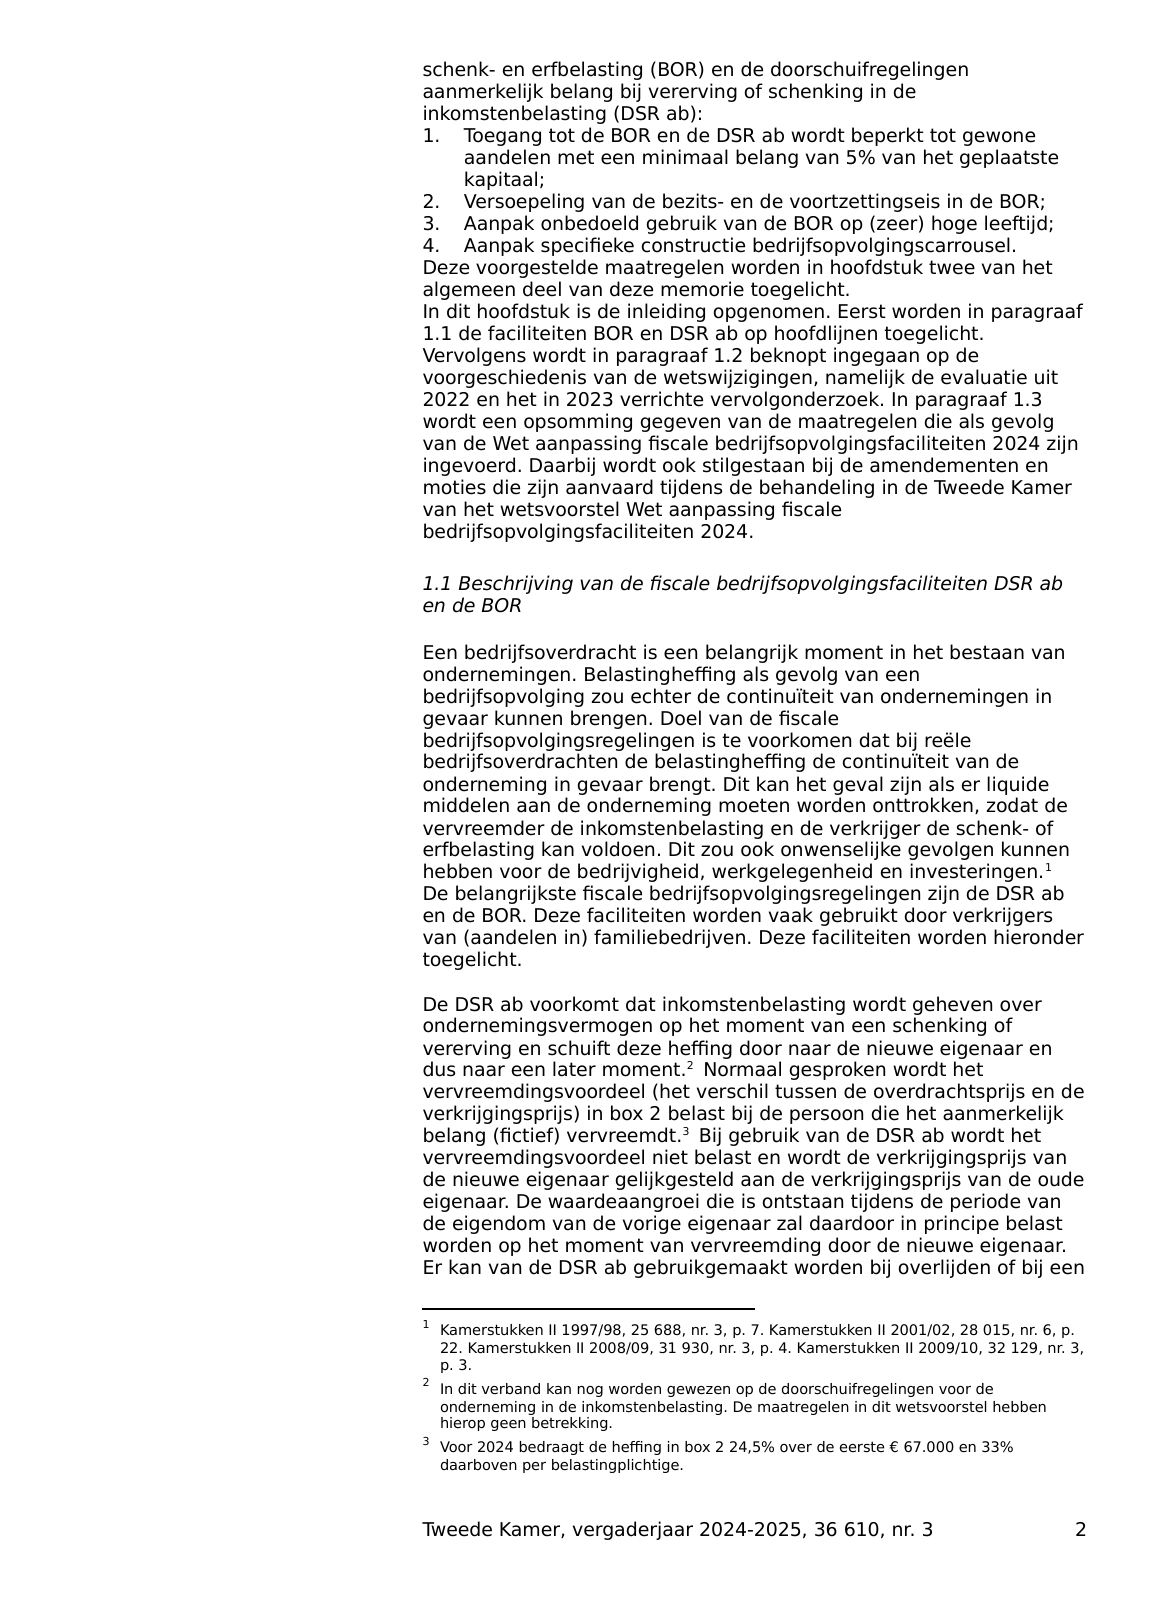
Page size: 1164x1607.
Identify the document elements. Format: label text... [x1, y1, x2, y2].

text 4. Aanpak specifieke constructie bedrijfsopvolgingscarrousel. [422, 235, 1087, 257]
text De DSR ab voorkomt dat inkomstenbelasting wordt geheven over ondernemingsvermogen op het moment van een schenking of vererving en schuift deze heffing door naar de nieuwe eigenaar en dus naar een later moment. Normaal gesproken wordt het vervreemdingsvoordeel (het verschil tussen de overdrachtsprijs en de verkrijgingsprijs) in box 2 belast bij de persoon die het aanmerkelijk belang (fictief) vervreemdt. Bij gebruik van de DSR ab wordt het vervreemdingsvoordeel niet belast en wordt de verkrijgingsprijs van de nieuwe eigenaar gelijkgesteld aan de verkrijgingsprijs van de oude eigenaar. De waardeaangroei die is ontstaan tijdens de periode van de eigendom van de vorige eigenaar zal daardoor in principe belast worden op het moment van vervreemding door de nieuwe eigenaar. Er kan van de DSR ab gebruikgemaakt worden bij overlijden of bij een [422, 993, 1087, 1279]
text Kamerstukken II 1997/98, 25 688, nr. 3, p. 7. Kamerstukken II 2001/02, 28 015, nr. 6, p. 22. Kamerstukken II 2008/09, 31 930, nr. 3, p. 4. Kamerstukken II 2009/10, 32 129, nr. 3, p. 3. [422, 1318, 1087, 1374]
text In dit hoofdstuk is de inleiding opgenomen. Eerst worden in paragraaf 1.1 de faciliteiten BOR en DSR ab op hoofdlijnen toegelicht. Vervolgens wordt in paragraaf 1.2 beknopt ingegaan op de voorgeschiedenis van de wetswijzigingen, namelijk de evaluatie uit 2022 en het in 2023 verrichte vervolgonderzoek. In paragraaf 1.3 wordt een opsomming gegeven van de maatregelen die als gevolg van de Wet aanpassing fiscale bedrijfsopvolgingsfaciliteiten 2024 zijn ingevoerd. Daarbij wordt ook stilgestaan bij de amendementen en moties die zijn aanvaard tijdens de behandeling in de Tweede Kamer van het wetsvoorstel Wet aanpassing fiscale bedrijfsopvolgingsfaciliteiten 2024. [422, 301, 1087, 543]
text schenk- en erfbelasting (BOR) en de doorschuifregelingen aanmerkelijk belang bij vererving of schenking in de inkomstenbelasting (DSR ab): [422, 59, 1087, 125]
text In dit verband kan nog worden gewezen op de doorschuifregelingen voor de onderneming in de inkomstenbelasting. De maatregelen in dit wetsvoorstel hebben hierop geen betrekking. [422, 1377, 1087, 1432]
subtitle 1.1 Beschrijving van de fiscale bedrijfsopvolgingsfaciliteiten DSR ab en de BOR [422, 573, 1087, 617]
text 3. Aanpak onbedoeld gebruik van de BOR op (zeer) hoge leeftijd; [422, 213, 1087, 235]
text Een bedrijfsoverdracht is een belangrijk moment in het bestaan van ondernemingen. Belastingheffing als gevolg van een bedrijfsopvolging zou echter de continuïteit van ondernemingen in gevaar kunnen brengen. Doel van de fiscale bedrijfsopvolgingsregelingen is te voorkomen dat bij reële bedrijfsoverdrachten de belastingheffing de continuïteit van de onderneming in gevaar brengt. Dit kan het geval zijn als er liquide middelen aan de onderneming moeten worden onttrokken, zodat de vervreemder de inkomstenbelasting en de verkrijger de schenk- of erfbelasting kan voldoen. Dit zou ook onwenselijke gevolgen kunnen hebben voor de bedrijvigheid, werkgelegenheid en investeringen. De belangrijkste fiscale bedrijfsopvolgingsregelingen zijn de DSR ab en de BOR. Deze faciliteiten worden vaak gebruikt door verkrijgers van (aandelen in) familiebedrijven. Deze faciliteiten worden hieronder toegelicht. [422, 642, 1087, 971]
text Voor 2024 bedraagt de heffing in box 2 24,5% over de eerste € 67.000 en 33% daarboven per belastingplichtige. [422, 1435, 1087, 1474]
text Deze voorgestelde maatregelen worden in hoofdstuk twee van het algemeen deel van deze memorie toegelicht. [422, 257, 1087, 301]
text 2. Versoepeling van de bezits- en de voortzettingseis in de BOR; [422, 191, 1087, 213]
text 1. Toegang tot de BOR en de DSR ab wordt beperkt tot gewone aandelen met een minimaal belang van 5% van het geplaatste kapitaal; [422, 125, 1087, 191]
